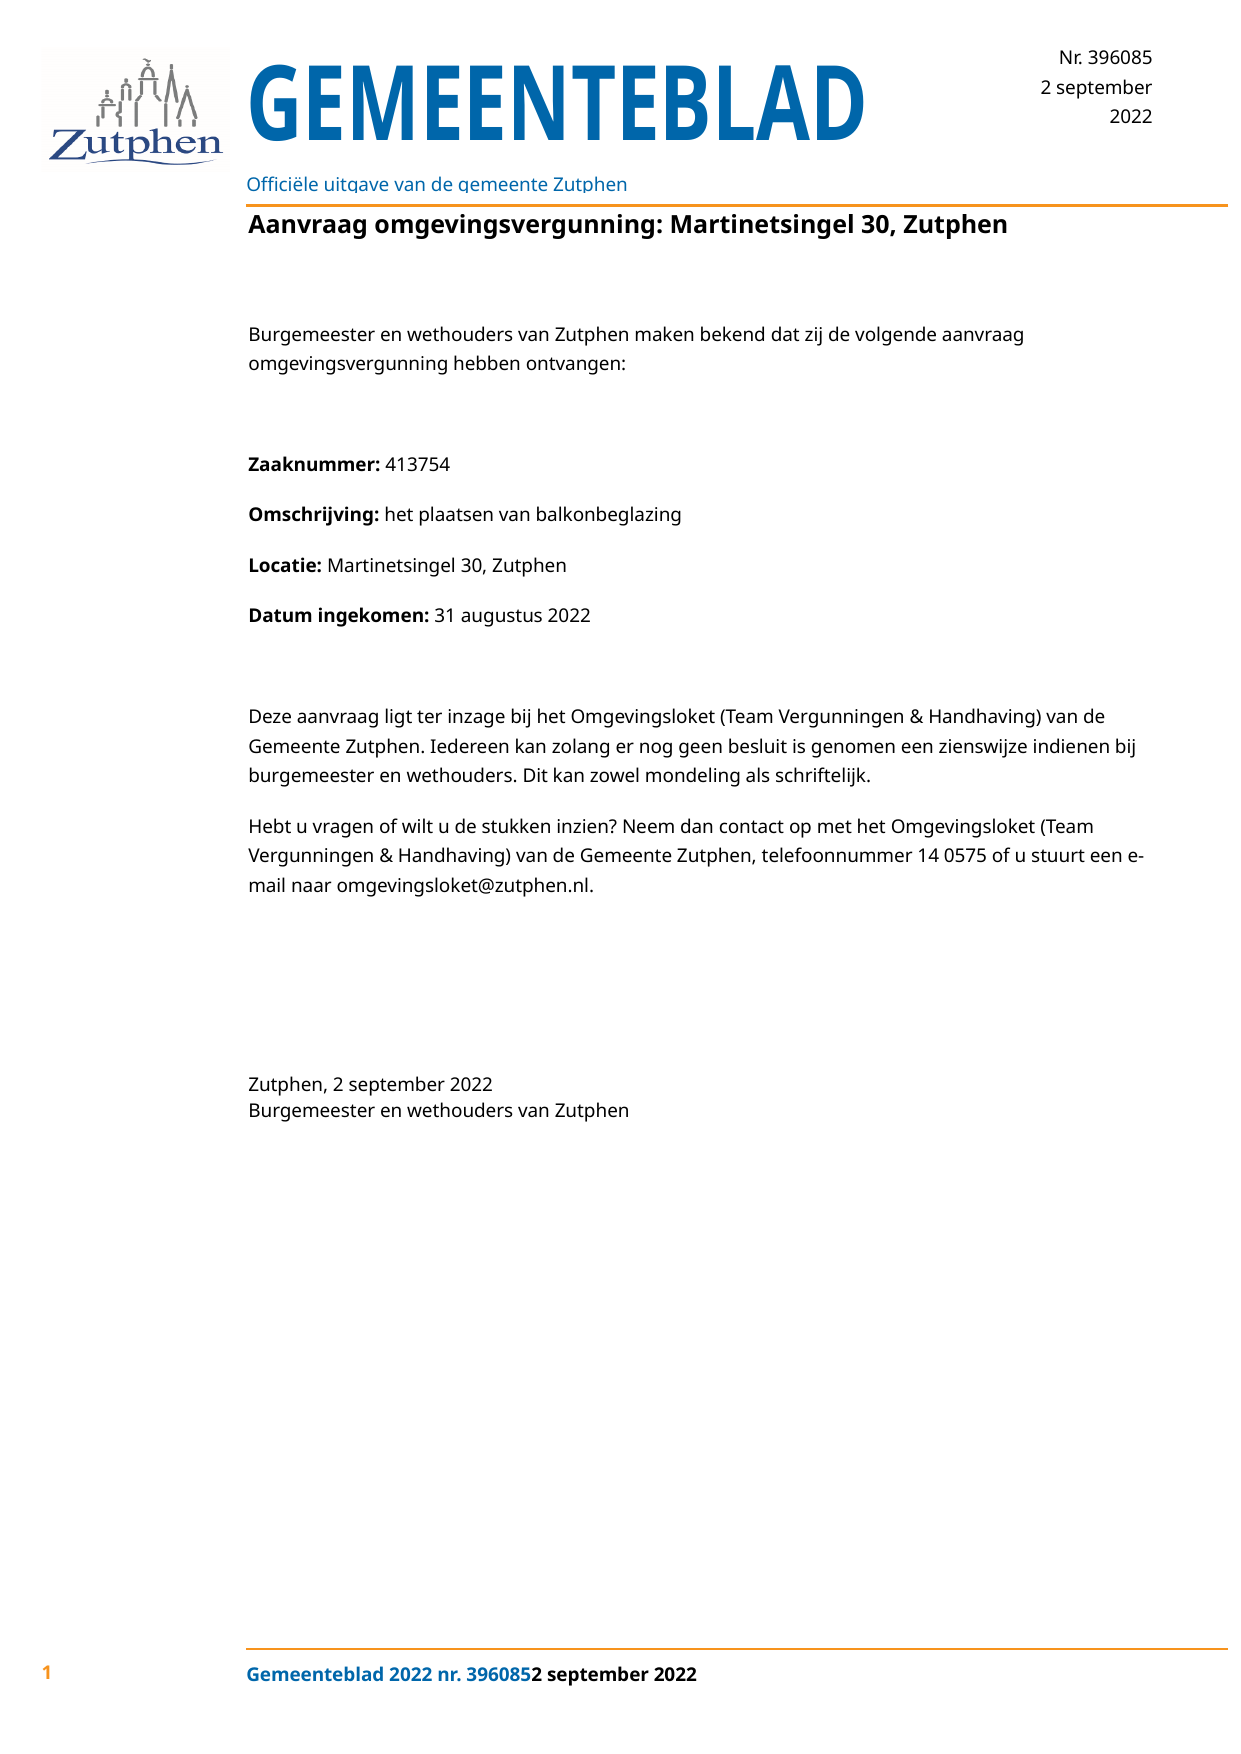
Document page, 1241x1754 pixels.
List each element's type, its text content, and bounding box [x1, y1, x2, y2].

text Burgemeester en wethouders van Zutphen maken bekend dat zij de volgende aanvraag omgevingsvergunning hebben ontvangen: [248, 321, 1152, 376]
text Hebt u vragen of wilt u de stukken inzien? Neem dan contact op met het Omgevingsloket (Team Vergunningen & Handhaving) van de Gemeente Zutphen, telefoonnummer 14 0575 of u stuurt een e-mail naar omgevingsloket@zutphen.nl. [248, 813, 1152, 898]
picture [41, 47, 231, 172]
text Zutphen, 2 september 2022 [248, 1071, 1152, 1097]
text Deze aanvraag ligt ter inzage bij het Omgevingsloket (Team Vergunningen & Handhaving) van de Gemeente Zutphen. Iedereen kan zolang er nog geen besluit is genomen een zienswijze indienen bij burgemeester en wethouders. Dit kan zowel mondeling als schriftelijk. [248, 703, 1152, 788]
text Burgemeester en wethouders van Zutphen [248, 1097, 1152, 1122]
text Aanvraag omgevingsvergunning: Martinetsingel 30, Zutphen [248, 207, 1152, 241]
text Omschrijving: het plaatsen van balkonbeglazing [248, 502, 1152, 527]
text Datum ingekomen: 31 augustus 2022 [248, 602, 1152, 628]
text Zaaknummer: 413754 [248, 451, 1152, 477]
text Locatie: Martinetsingel 30, Zutphen [248, 552, 1152, 578]
